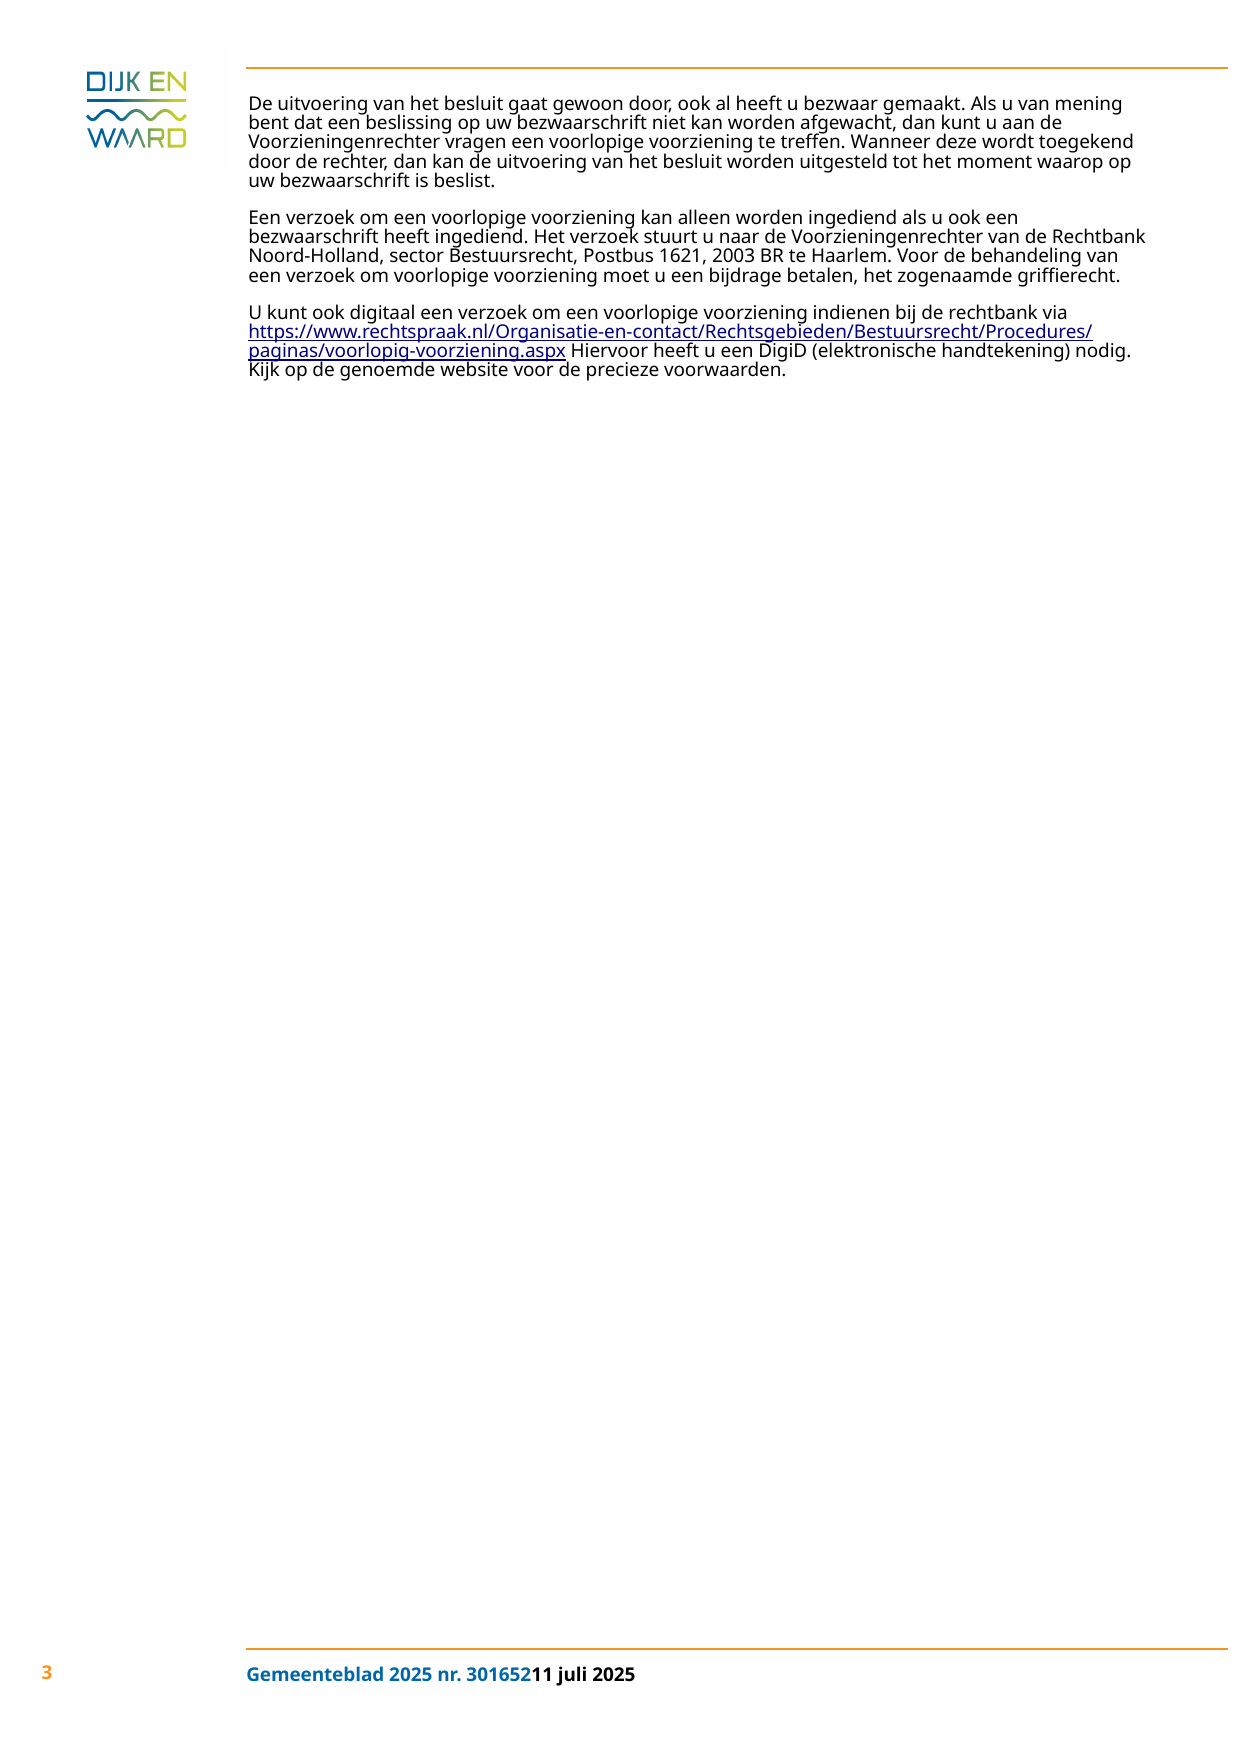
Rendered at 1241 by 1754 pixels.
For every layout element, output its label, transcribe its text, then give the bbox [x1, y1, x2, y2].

text U kunt ook digitaal een verzoek om een voorlopige voorziening indienen bij de rechtbank via https://www.rechtspraak.nl/Organisatie-en-contact/Rechtsgebieden/Bestuursrecht/Procedures/paginas/voorlopig-voorziening.aspx Hiervoor heeft u een DigiD (elektronische handtekening) nodig. Kijk op de genoemde website voor de precieze voorwaarden. [248, 304, 1152, 381]
text De uitvoering van het besluit gaat gewoon door, ook al heeft u bezwaar gemaakt. Als u van mening bent dat een beslissing op uw bezwaarschrift niet kan worden afgewacht, dan kunt u aan de Voorzieningenrechter vragen een voorlopige voorziening te treffen. Wanneer deze wordt toegekend door de rechter, dan kan de uitvoering van het besluit worden uitgesteld tot het moment waarop op uw bezwaarschrift is beslist. [248, 95, 1152, 191]
picture [41, 47, 231, 172]
text Een verzoek om een voorlopige voorziening kan alleen worden ingediend als u ook een bezwaarschrift heeft ingediend. Het verzoek stuurt u naar de Voorzieningenrechter van de Rechtbank Noord-Holland, sector Bestuursrecht, Postbus 1621, 2003 BR te Haarlem. Voor de behandeling van een verzoek om voorlopige voorziening moet u een bijdrage betalen, het zogenaamde griffierecht. [248, 209, 1152, 286]
